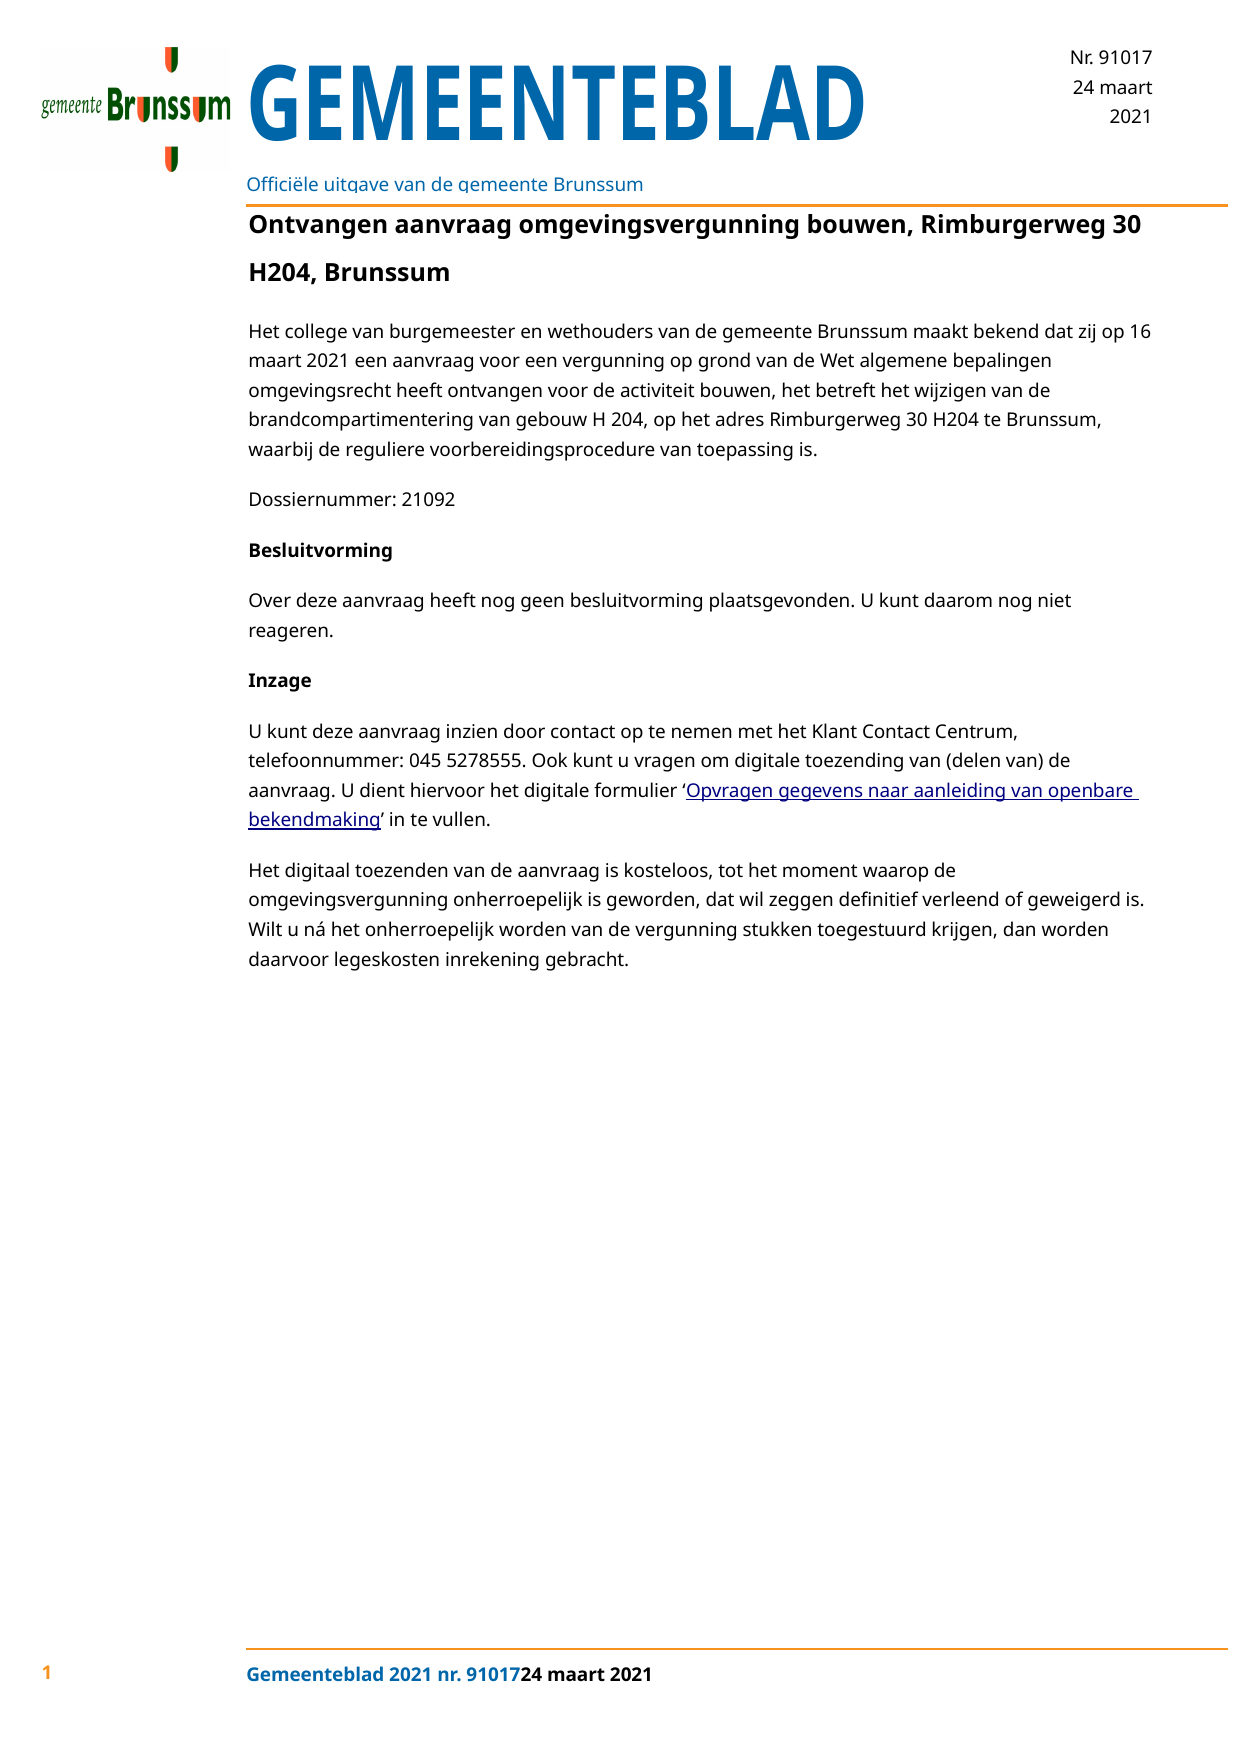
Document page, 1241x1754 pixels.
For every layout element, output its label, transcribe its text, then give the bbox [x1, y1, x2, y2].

text Besluitvorming [248, 537, 1152, 563]
text Het college van burgemeester en wethouders van de gemeente Brunssum maakt bekend dat zij op 16 maart 2021 een aanvraag voor een vergunning op grond van de Wet algemene bepalingen omgevingsrecht heeft ontvangen voor de activiteit bouwen, het betreft het wijzigen van de brandcompartimentering van gebouw H 204, op het adres Rimburgerweg 30 H204 te Brunssum, waarbij de reguliere voorbereidingsprocedure van toepassing is. [248, 318, 1152, 462]
text Over deze aanvraag heeft nog geen besluitvorming plaatsgevonden. U kunt daarom nog niet reageren. [248, 587, 1152, 643]
text U kunt deze aanvraag inzien door contact op te nemen met het Klant Contact Centrum, telefoonnummer: 045 5278555. Ook kunt u vragen om digitale toezending van (delen van) de aanvraag. U dient hiervoor het digitale formulier ‘Opvragen gegevens naar aanleiding van openbare bekendmaking’ in te vullen. [248, 718, 1152, 832]
text Ontvangen aanvraag omgevingsvergunning bouwen, Rimburgerweg 30 H204, Brunssum [248, 207, 1152, 288]
text Inzage [248, 667, 1152, 693]
text Het digitaal toezenden van de aanvraag is kosteloos, tot het moment waarop de omgevingsvergunning onherroepelijk is geworden, dat wil zeggen definitief verleend of geweigerd is. Wilt u ná het onherroepelijk worden van de vergunning stukken toegestuurd krijgen, dan worden daarvoor legeskosten inrekening gebracht. [248, 857, 1152, 972]
picture [41, 47, 231, 172]
text Dossiernummer: 21092 [248, 487, 1152, 512]
